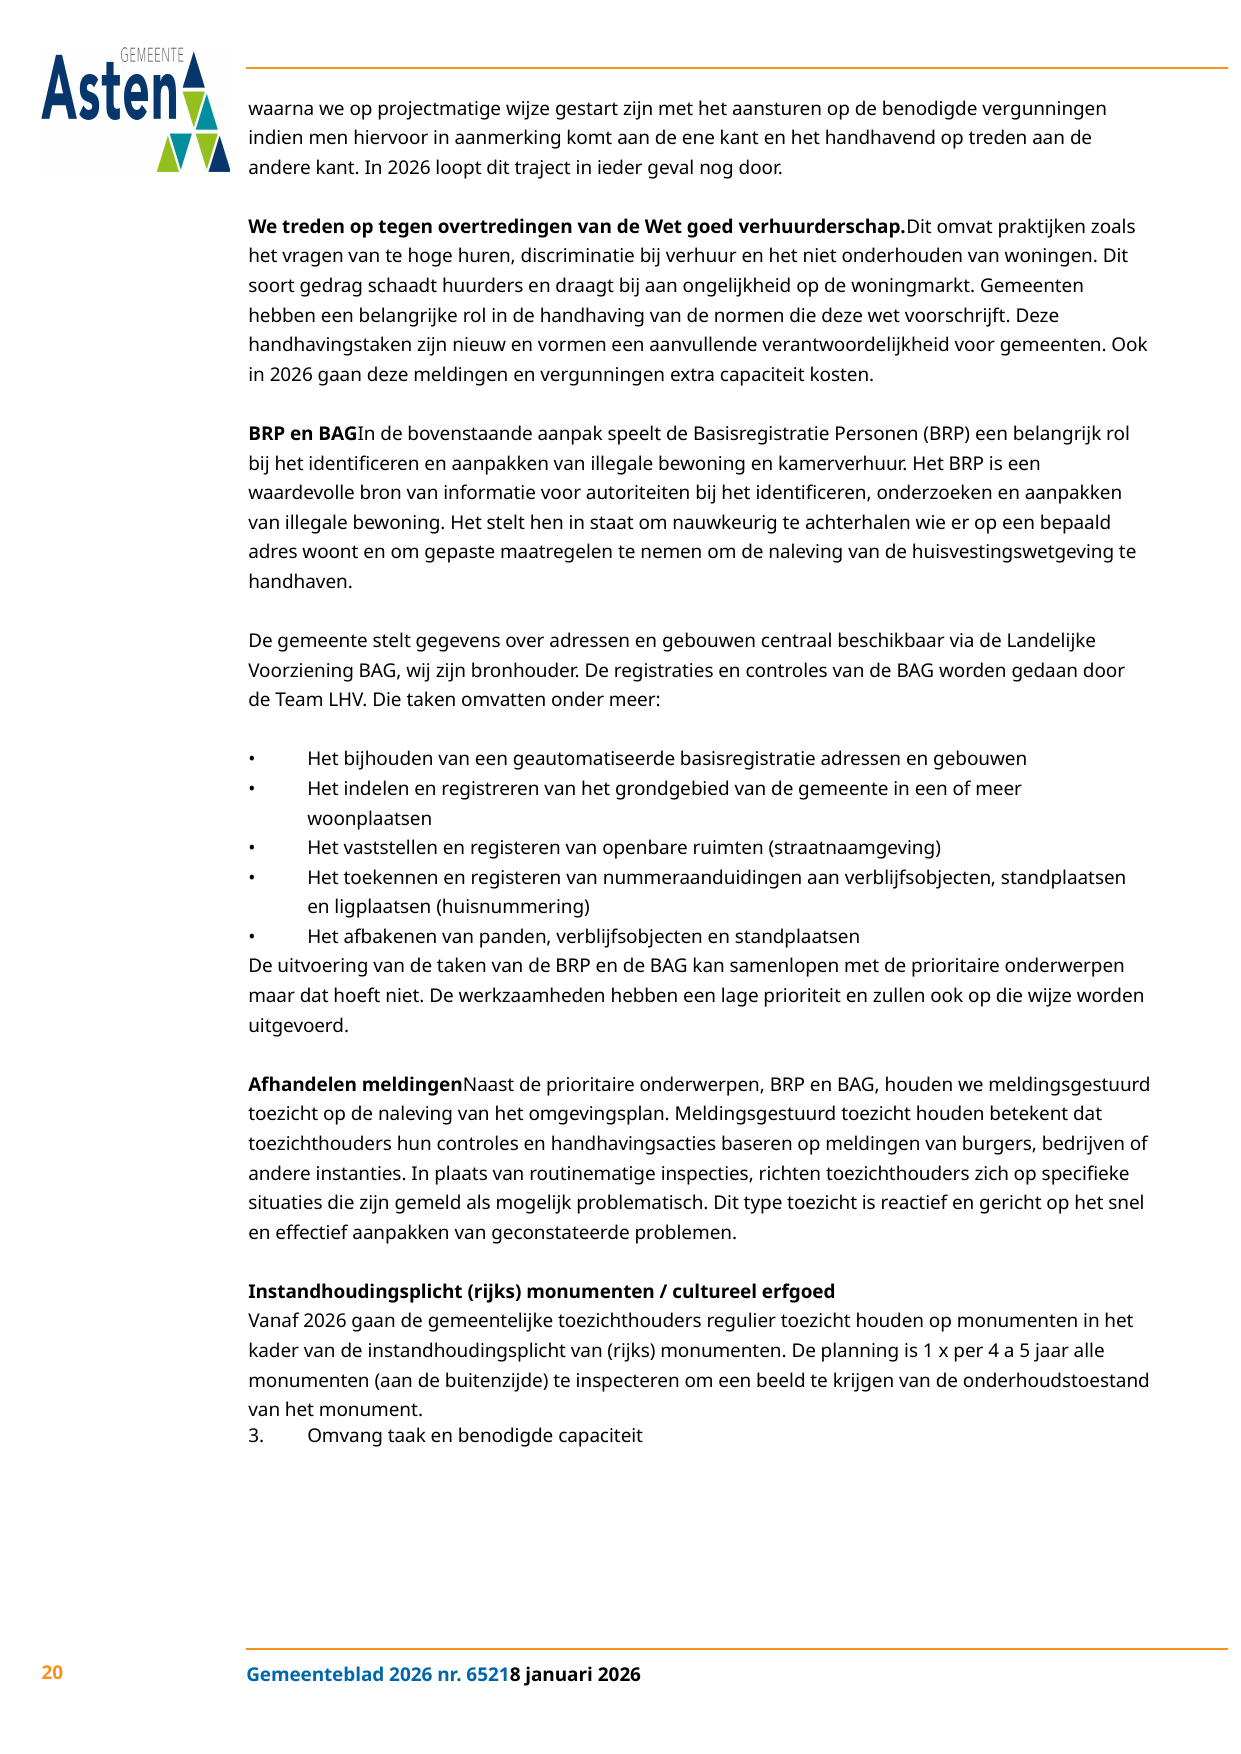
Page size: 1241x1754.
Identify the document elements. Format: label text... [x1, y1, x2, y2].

picture [41, 47, 231, 172]
table_cell waarna we op projectmatige wijze gestart zijn met het aansturen op de benodigde vergunningen indien men hiervoor in aanmerking komt aan de ene kant en het handhavend op treden aan de andere kant. In 2026 loopt dit traject in ieder geval nog door. We treden op tegen overtredingen van de Wet goed verhuurderschap.Dit omvat praktijken zoals het vragen van te hoge huren, discriminatie bij verhuur en het niet onderhouden van woningen. Dit soort gedrag schaadt huurders en draagt bij aan ongelijkheid op de woningmarkt. Gemeenten hebben een belangrijke rol in de handhaving van de normen die deze wet voorschrijft. Deze handhavingstaken zijn nieuw en vormen een aanvullende verantwoordelijkheid voor gemeenten. Ook in 2026 gaan deze meldingen en vergunningen extra capaciteit kosten. BRP en BAGIn de bovenstaande aanpak speelt de Basisregistratie Personen (BRP) een belangrijk rol bij het identificeren en aanpakken van illegale bewoning en kamerverhuur. Het BRP is een waardevolle bron van informatie voor autoriteiten bij het identificeren, onderzoeken en aanpakken van illegale bewoning. Het stelt hen in staat om nauwkeurig te achterhalen wie er op een bepaald adres woont en om gepaste maatregelen te nemen om de naleving van de huisvestingswetgeving te handhaven. De gemeente stelt gegevens over adressen en gebouwen centraal beschikbaar via de Landelijke Voorziening BAG, wij zijn bronhouder. De registraties en controles van de BAG worden gedaan door de Team LHV. Die taken omvatten onder meer: Het bijhouden van een geautomatiseerde basisregistratie adressen en gebouwen Het indelen en registreren van het grondgebied van de gemeente in een of meer woonplaatsen Het vaststellen en registeren van openbare ruimten (straatnaamgeving) Het toekennen en registeren van nummeraanduidingen aan verblijfsobjecten, standplaatsen en ligplaatsen (huisnummering) Het afbakenen van panden, verblijfsobjecten en standplaatsen De uitvoering van de taken van de BRP en de BAG kan samenlopen met de prioritaire onderwerpen maar dat hoeft niet. De werkzaamheden hebben een lage prioriteit en zullen ook op die wijze worden uitgevoerd. Afhandelen meldingenNaast de prioritaire onderwerpen, BRP en BAG, houden we meldingsgestuurd toezicht op de naleving van het omgevingsplan. Meldingsgestuurd toezicht houden betekent dat toezichthouders hun controles en handhavingsacties baseren op meldingen van burgers, bedrijven of andere instanties. In plaats van routinematige inspecties, richten toezichthouders zich op specifieke situaties die zijn gemeld als mogelijk problematisch. Dit type toezicht is reactief en gericht op het snel en effectief aanpakken van geconstateerde problemen. Instandhoudingsplicht (rijks) monumenten / cultureel erfgoed Vanaf 2026 gaan de gemeentelijke toezichthouders regulier toezicht houden op monumenten in het kader van de instandhoudingsplicht van (rijks) monumenten. De planning is 1 x per 4 a 5 jaar alle monumenten (aan de buitenzijde) te inspecteren om een beeld te krijgen van de onderhoudstoestand van het monument. [248, 95, 1152, 1422]
table_cell Omvang taak en benodigde capaciteit [248, 1422, 1152, 1448]
